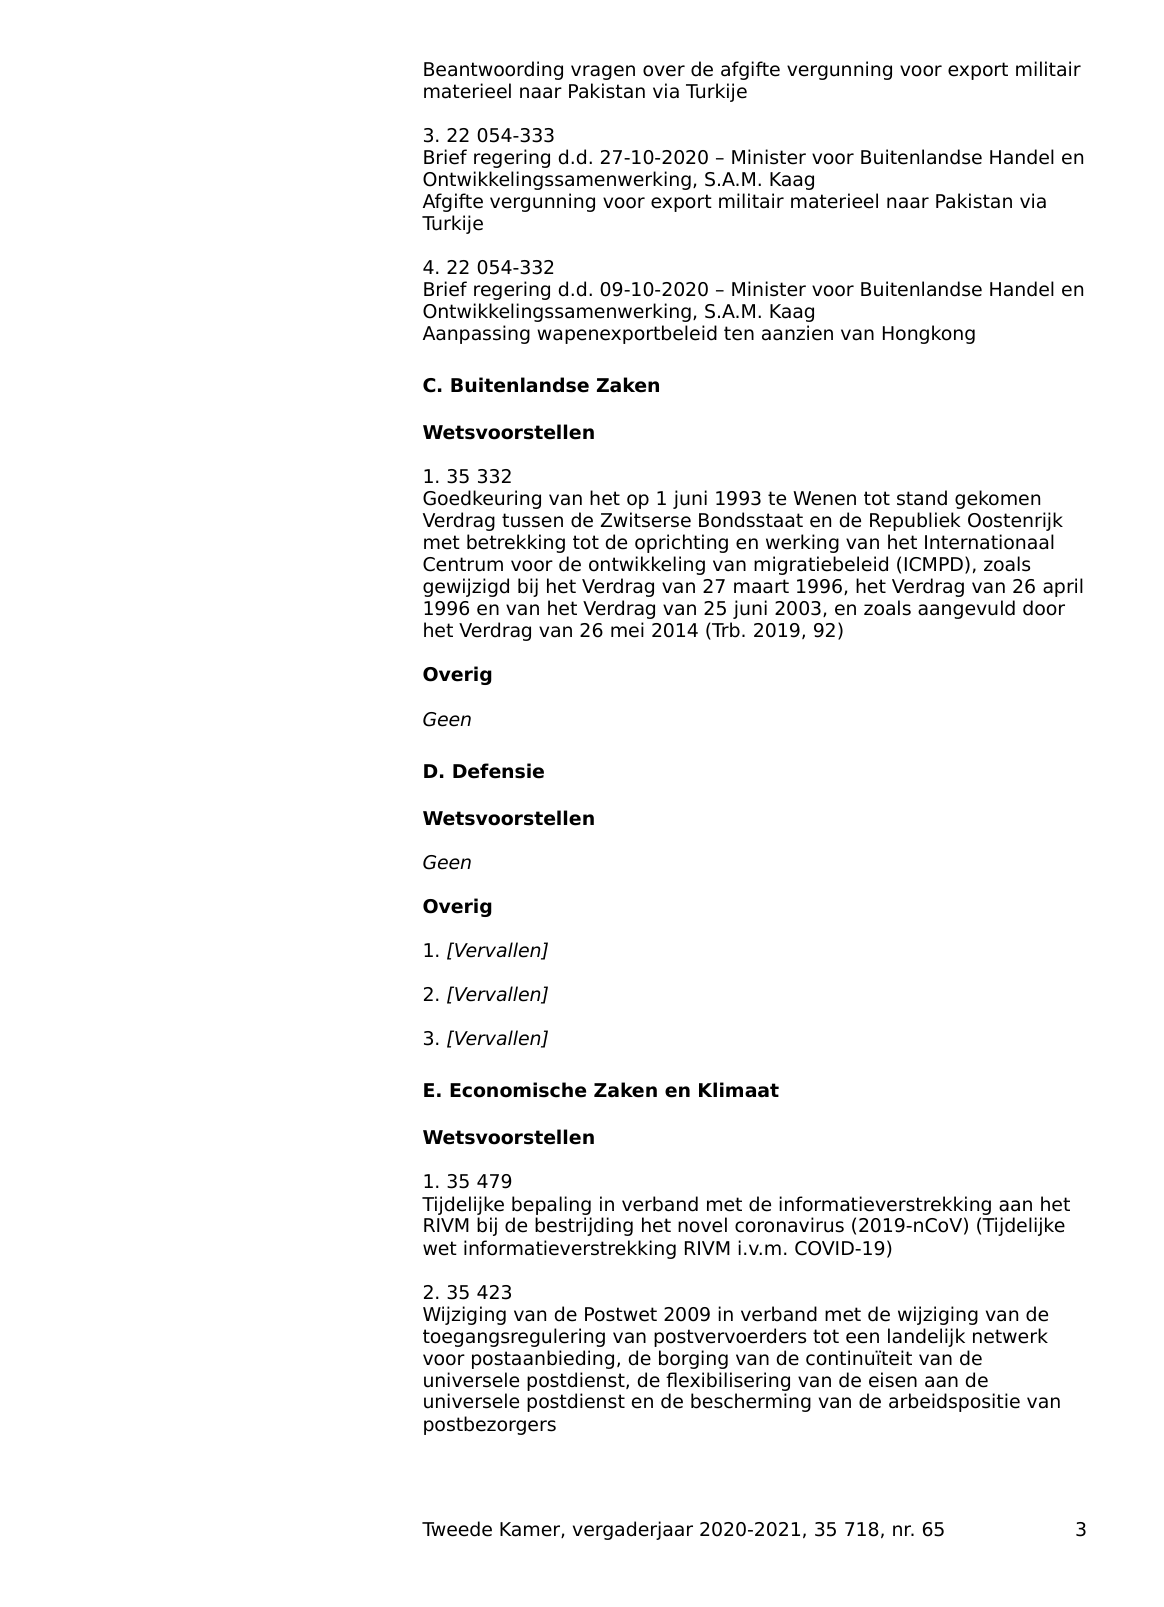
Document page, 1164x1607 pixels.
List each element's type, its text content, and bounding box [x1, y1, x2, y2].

text 4. 22 054-332 [422, 257, 1087, 279]
subtitle D. Defensie [422, 761, 1087, 782]
text 2. 35 423 [422, 1282, 1087, 1303]
subtitle Wetsvoorstellen [422, 422, 1087, 444]
subtitle Geen [422, 708, 1087, 731]
text 1. [Vervallen] [422, 940, 1087, 962]
text Afgifte vergunning voor export militair materieel naar Pakistan via Turkije [422, 191, 1087, 235]
subtitle Geen [422, 852, 1087, 874]
subtitle E. Economische Zaken en Klimaat [422, 1080, 1087, 1102]
subtitle Wetsvoorstellen [422, 807, 1087, 829]
text Brief regering d.d. 09-10-2020 – Minister voor Buitenlandse Handel en Ontwikkelingssamenwerking, S.A.M. Kaag [422, 279, 1087, 323]
text Goedkeuring van het op 1 juni 1993 te Wenen tot stand gekomen Verdrag tussen de Zwitserse Bondsstaat en de Republiek Oostenrijk met betrekking tot de oprichting en werking van het Internationaal Centrum voor de ontwikkeling van migratiebeleid (ICMPD), zoals gewijzigd bij het Verdrag van 27 maart 1996, het Verdrag van 26 april 1996 en van het Verdrag van 25 juni 2003, en zoals aangevuld door het Verdrag van 26 mei 2014 (Trb. 2019, 92) [422, 488, 1087, 642]
text 3. [Vervallen] [422, 1028, 1087, 1050]
text Tijdelijke bepaling in verband met de informatieverstrekking aan het RIVM bij de bestrijding het novel coronavirus (2019-nCoV) (Tijdelijke wet informatieverstrekking RIVM i.v.m. COVID-19) [422, 1193, 1087, 1259]
text 1. 35 479 [422, 1171, 1087, 1193]
subtitle Wetsvoorstellen [422, 1127, 1087, 1149]
subtitle Overig [422, 896, 1087, 918]
text Aanpassing wapenexportbeleid ten aanzien van Hongkong [422, 323, 1087, 345]
text Wijziging van de Postwet 2009 in verband met de wijziging van de toegangsregulering van postvervoerders tot een landelijk netwerk voor postaanbieding, de borging van de continuïteit van de universele postdienst, de flexibilisering van de eisen aan de universele postdienst en de bescherming van de arbeidspositie van postbezorgers [422, 1303, 1087, 1435]
text 2. [Vervallen] [422, 984, 1087, 1006]
text Beantwoording vragen over de afgifte vergunning voor export militair materieel naar Pakistan via Turkije [422, 59, 1087, 103]
subtitle Overig [422, 664, 1087, 686]
text 1. 35 332 [422, 466, 1087, 488]
text Brief regering d.d. 27-10-2020 – Minister voor Buitenlandse Handel en Ontwikkelingssamenwerking, S.A.M. Kaag [422, 147, 1087, 191]
subtitle C. Buitenlandse Zaken [422, 375, 1087, 397]
text 3. 22 054-333 [422, 125, 1087, 147]
